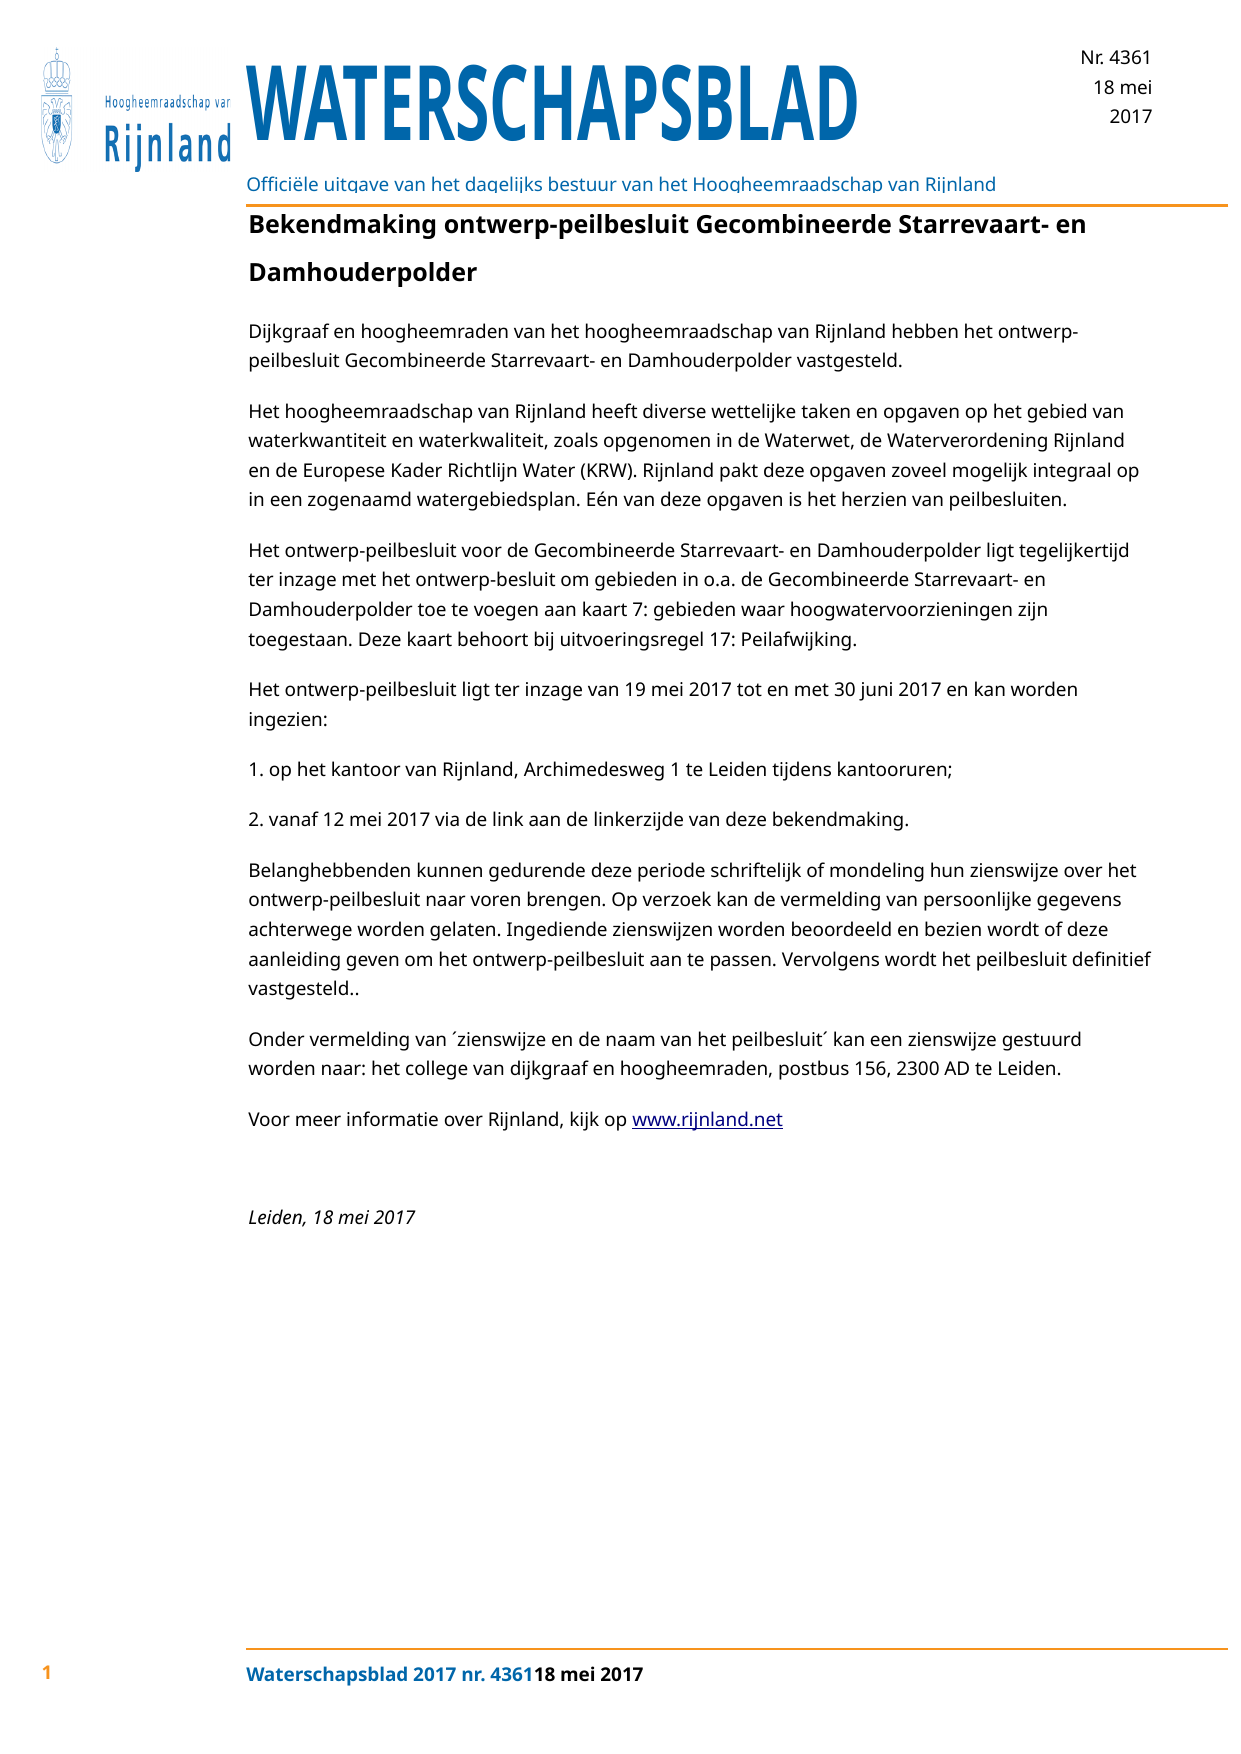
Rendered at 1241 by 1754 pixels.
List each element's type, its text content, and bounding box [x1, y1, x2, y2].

text 1. op het kantoor van Rijnland, Archimedesweg 1 te Leiden tijdens kantooruren; [248, 756, 1152, 782]
picture [41, 47, 231, 172]
text Onder vermelding van ´zienswijze en de naam van het peilbesluit´ kan een zienswijze gestuurd worden naar: het college van dijkgraaf en hoogheemraden, postbus 156, 2300 AD te Leiden. [248, 1026, 1152, 1081]
text Het ontwerp-peilbesluit voor de Gecombineerde Starrevaart- en Damhouderpolder ligt tegelijkertijd ter inzage met het ontwerp-besluit om gebieden in o.a. de Gecombineerde Starrevaart- en Damhouderpolder toe te voegen aan kaart 7: gebieden waar hoogwatervoorzieningen zijn toegestaan. Deze kaart behoort bij uitvoeringsregel 17: Peilafwijking. [248, 537, 1152, 652]
text Het hoogheemraadschap van Rijnland heeft diverse wettelijke taken en opgaven op het gebied van waterkwantiteit en waterkwaliteit, zoals opgenomen in de Waterwet, de Waterverordening Rijnland en de Europese Kader Richtlijn Water (KRW). Rijnland pakt deze opgaven zoveel mogelijk integraal op in een zogenaamd watergebiedsplan. Eén van deze opgaven is het herzien van peilbesluiten. [248, 398, 1152, 512]
text 2. vanaf 12 mei 2017 via de link aan de linkerzijde van deze bekendmaking. [248, 807, 1152, 832]
text Belanghebbenden kunnen gedurende deze periode schriftelijk of mondeling hun zienswijze over het ontwerp-peilbesluit naar voren brengen. Op verzoek kan de vermelding van persoonlijke gegevens achterwege worden gelaten. Ingediende zienswijzen worden beoordeeld en bezien wordt of deze aanleiding geven om het ontwerp-peilbesluit aan te passen. Vervolgens wordt het peilbesluit definitief vastgesteld.. [248, 857, 1152, 1001]
text Bekendmaking ontwerp-peilbesluit Gecombineerde Starrevaart- en Damhouderpolder [248, 207, 1152, 288]
text Dijkgraaf en hoogheemraden van het hoogheemraadschap van Rijnland hebben het ontwerp-peilbesluit Gecombineerde Starrevaart- en Damhouderpolder vastgesteld. [248, 318, 1152, 373]
text Het ontwerp-peilbesluit ligt ter inzage van 19 mei 2017 tot en met 30 juni 2017 en kan worden ingezien: [248, 676, 1152, 732]
text Leiden, 18 mei 2017 [248, 1204, 1152, 1230]
text Voor meer informatie over Rijnland, kijk op www.rijnland.net [248, 1106, 1152, 1132]
